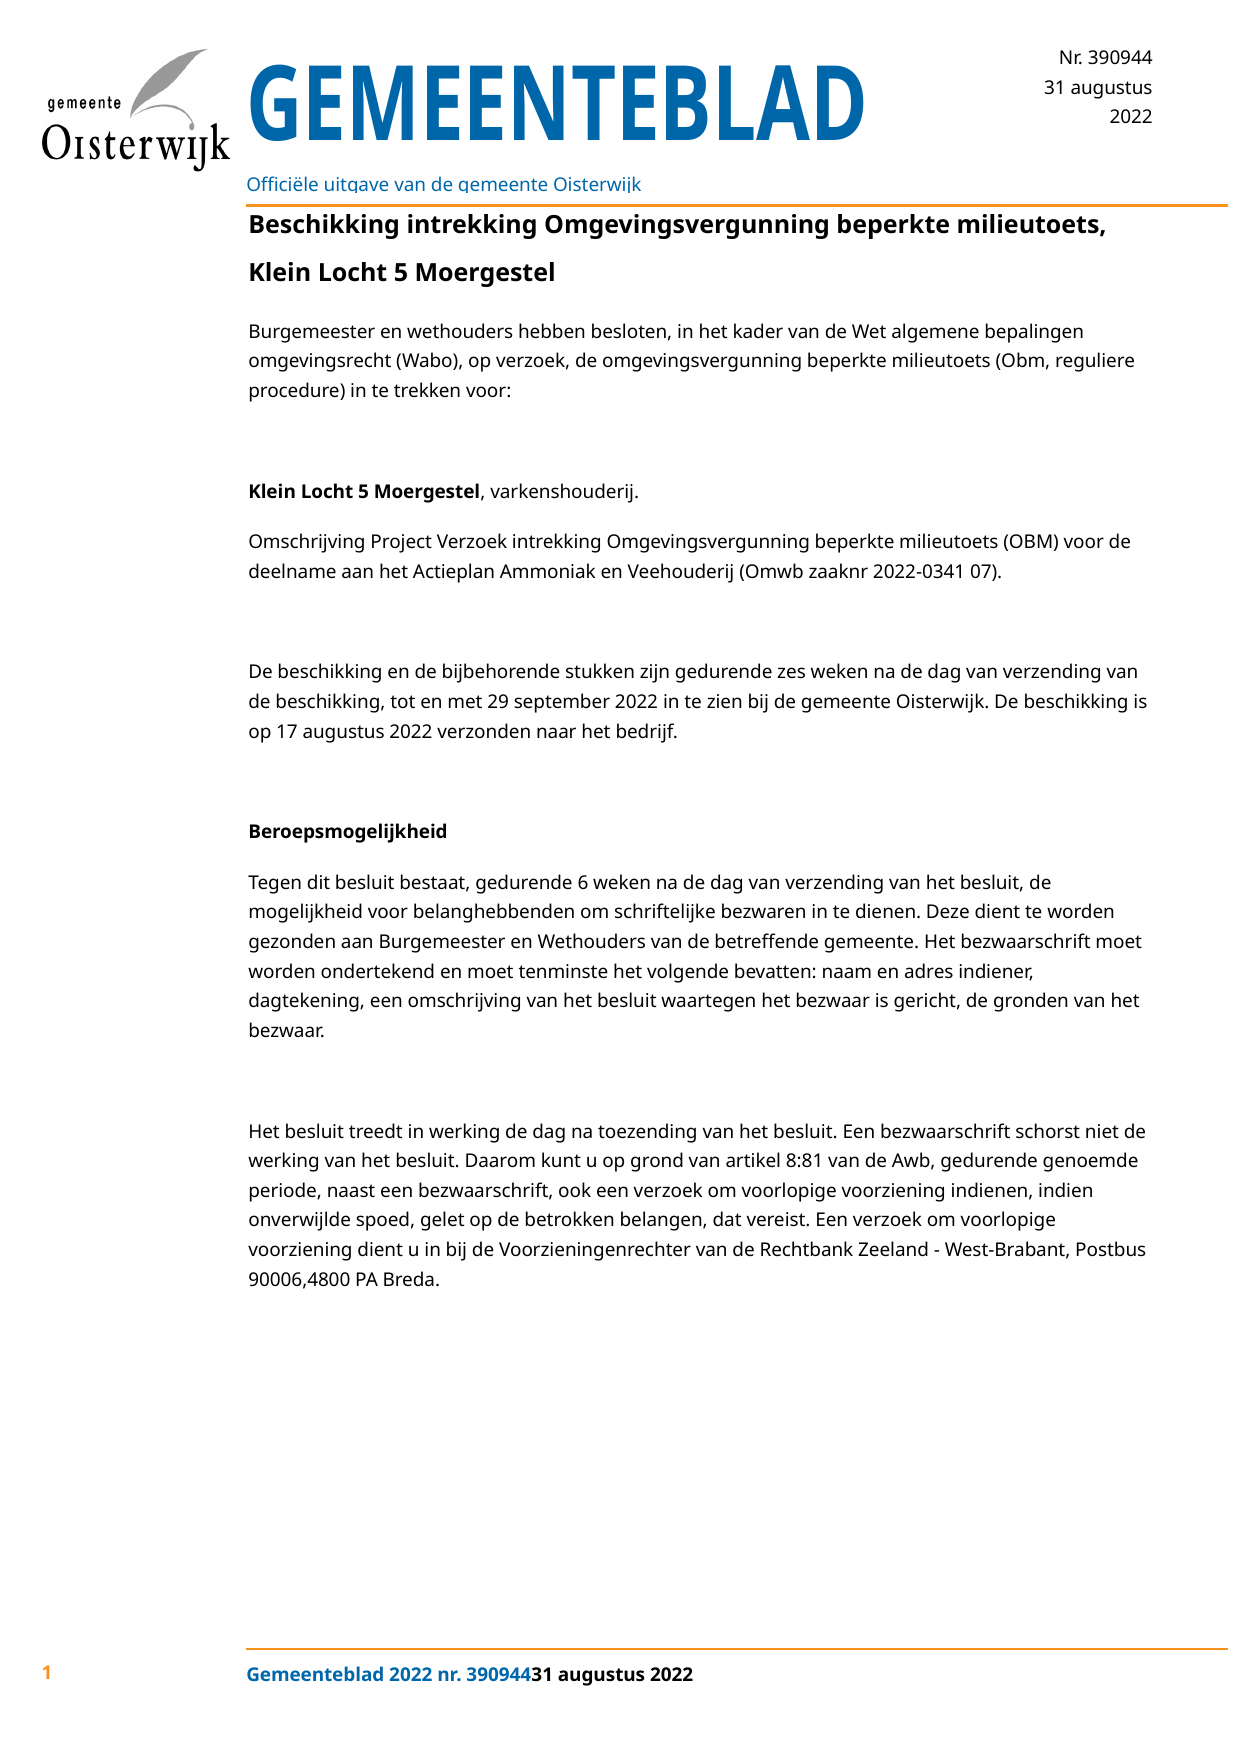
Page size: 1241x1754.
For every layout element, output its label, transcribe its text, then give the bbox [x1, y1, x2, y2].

text Klein Locht 5 Moergestel, varkenshouderij. [248, 478, 1152, 504]
text Burgemeester en wethouders hebben besloten, in het kader van de Wet algemene bepalingen omgevingsrecht (Wabo), op verzoek, de omgevingsvergunning beperkte milieutoets (Obm, reguliere procedure) in te trekken voor: [248, 318, 1152, 403]
text Het besluit treedt in werking de dag na toezending van het besluit. Een bezwaarschrift schorst niet de werking van het besluit. Daarom kunt u op grond van artikel 8:81 van de Awb, gedurende genoemde periode, naast een bezwaarschrift, ook een verzoek om voorlopige voorziening indienen, indien onverwijlde spoed, gelet op de betrokken belangen, dat vereist. Een verzoek om voorlopige voorziening dient u in bij de Voorzieningenrechter van de Rechtbank Zeeland - West-Brabant, Postbus 90006,4800 PA Breda. [248, 1118, 1152, 1292]
text De beschikking en de bijbehorende stukken zijn gedurende zes weken na de dag van verzending van de beschikking, tot en met 29 september 2022 in te zien bij de gemeente Oisterwijk. De beschikking is op 17 augustus 2022 verzonden naar het bedrijf. [248, 659, 1152, 744]
text Tegen dit besluit bestaat, gedurende 6 weken na de dag van verzending van het besluit, de mogelijkheid voor belanghebbenden om schriftelijke bezwaren in te dienen. Deze dient te worden gezonden aan Burgemeester en Wethouders van de betreffende gemeente. Het bezwaarschrift moet worden ondertekend en moet tenminste het volgende bevatten: naam en adres indiener, dagtekening, een omschrijving van het besluit waartegen het bezwaar is gericht, de gronden van het bezwaar. [248, 869, 1152, 1043]
picture [41, 47, 231, 172]
text Beschikking intrekking Omgevingsvergunning beperkte milieutoets, Klein Locht 5 Moergestel [248, 207, 1152, 288]
text Beroepsmogelijkheid [248, 819, 1152, 844]
text Omschrijving Project Verzoek intrekking Omgevingsvergunning beperkte milieutoets (OBM) voor de deelname aan het Actieplan Ammoniak en Veehouderij (Omwb zaaknr 2022-0341 07). [248, 528, 1152, 584]
